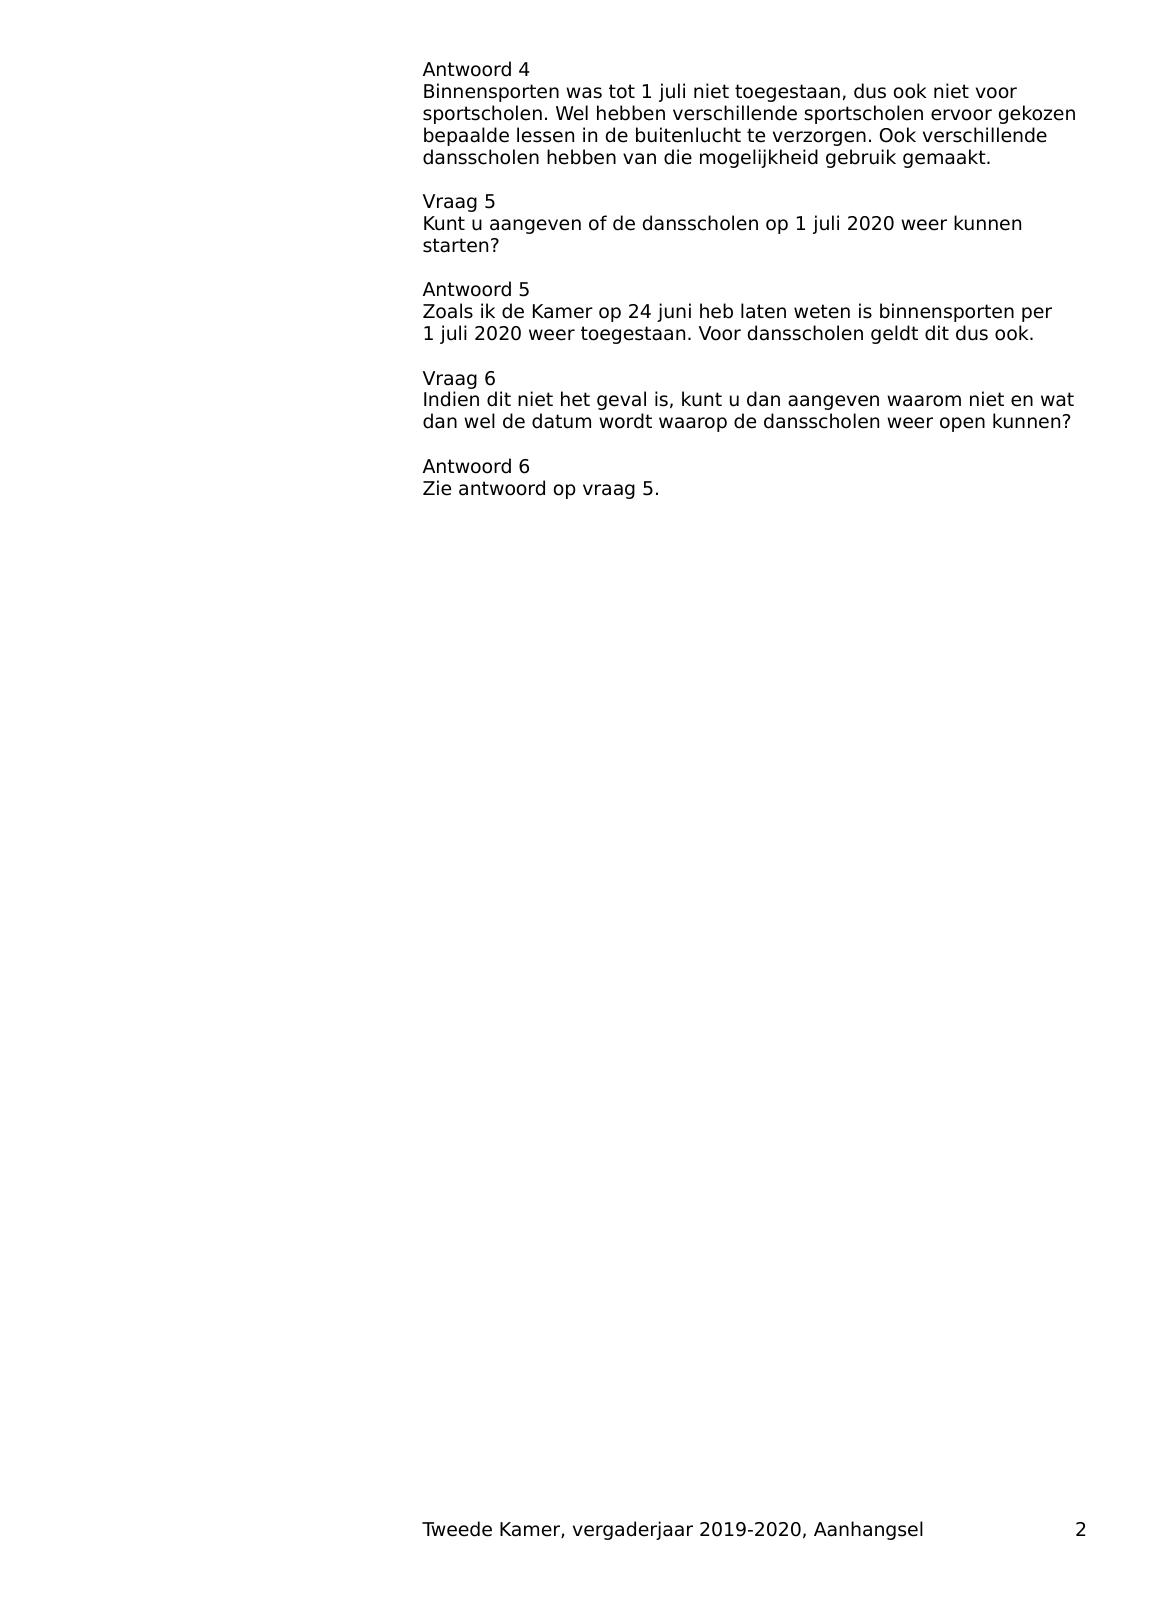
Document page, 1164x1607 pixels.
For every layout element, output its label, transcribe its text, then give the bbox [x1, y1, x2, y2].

text Zoals ik de Kamer op 24 juni heb laten weten is binnensporten per 1 juli 2020 weer toegestaan. Voor dansscholen geldt dit dus ook. [422, 301, 1087, 345]
text Vraag 5 [422, 191, 1087, 213]
text Indien dit niet het geval is, kunt u dan aangeven waarom niet en wat dan wel de datum wordt waarop de dansscholen weer open kunnen? [422, 389, 1087, 433]
text Antwoord 6 [422, 456, 1087, 477]
text Kunt u aangeven of de dansscholen op 1 juli 2020 weer kunnen starten? [422, 213, 1087, 257]
text Antwoord 4 [422, 59, 1087, 81]
text Binnensporten was tot 1 juli niet toegestaan, dus ook niet voor sportscholen. Wel hebben verschillende sportscholen ervoor gekozen bepaalde lessen in de buitenlucht te verzorgen. Ook verschillende dansscholen hebben van die mogelijkheid gebruik gemaakt. [422, 81, 1087, 169]
text Antwoord 5 [422, 279, 1087, 301]
text Zie antwoord op vraag 5. [422, 477, 1087, 499]
text Vraag 6 [422, 367, 1087, 389]
